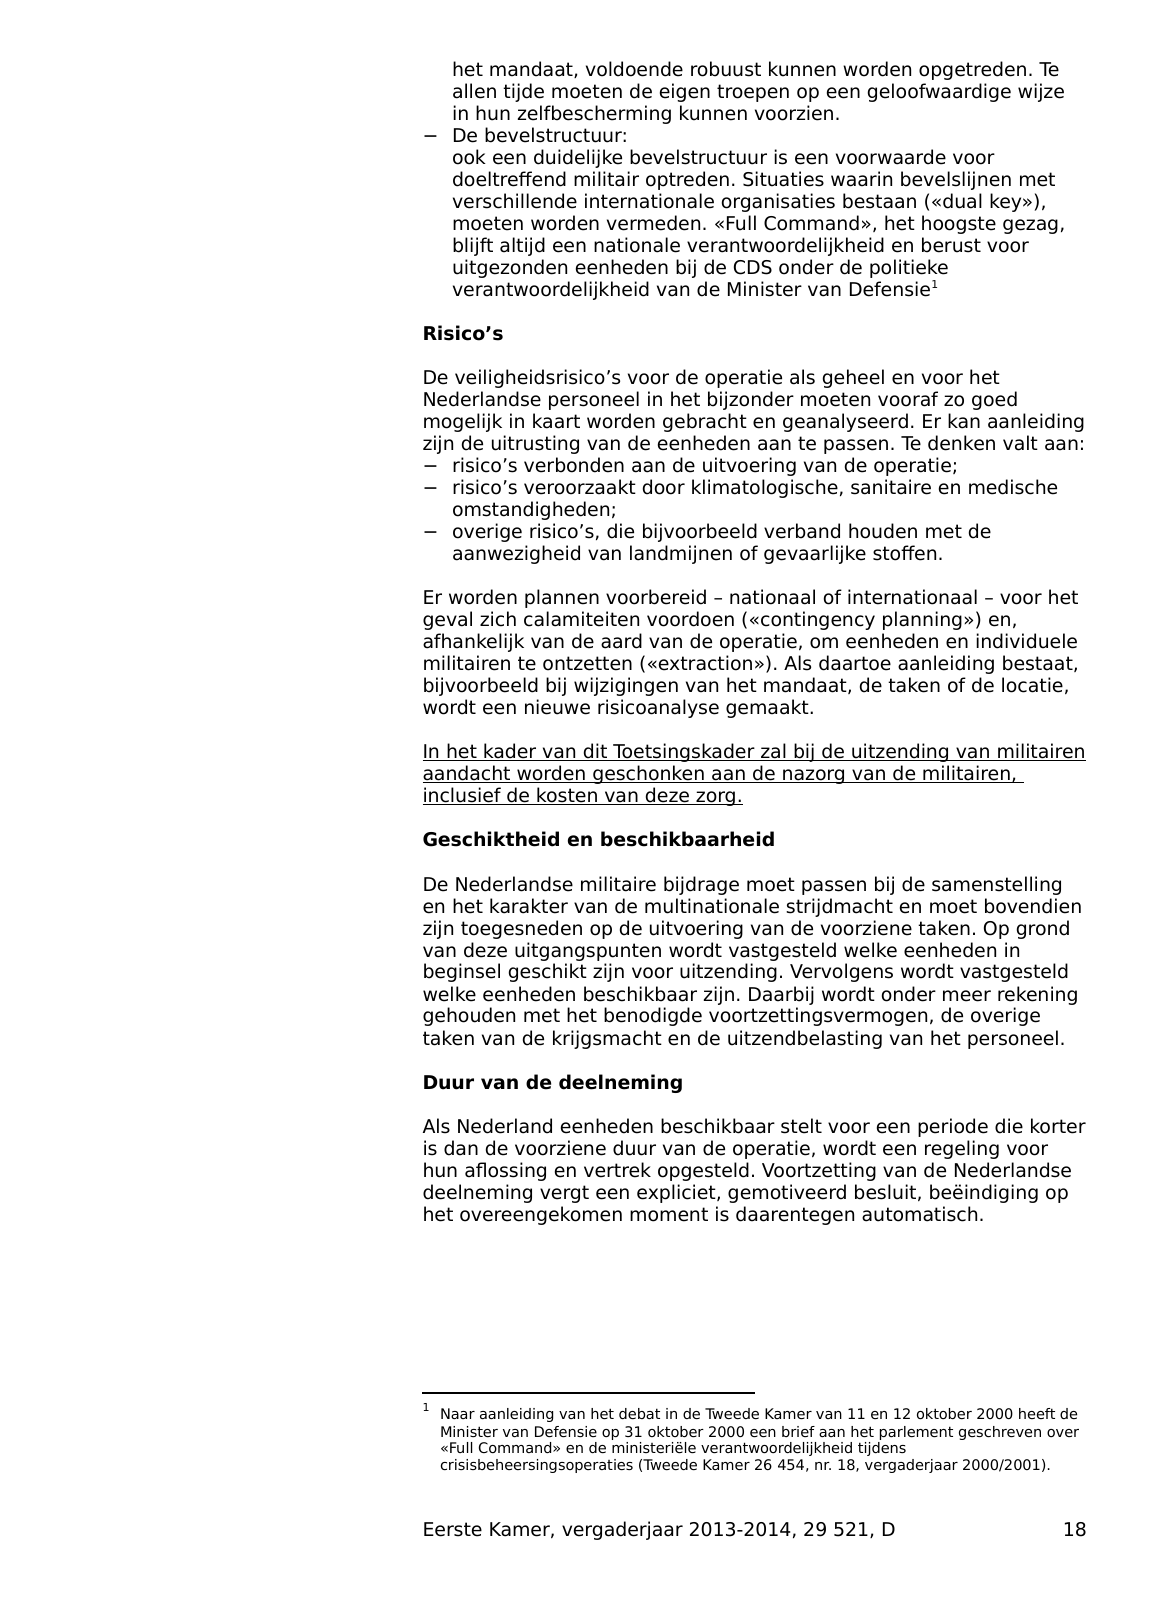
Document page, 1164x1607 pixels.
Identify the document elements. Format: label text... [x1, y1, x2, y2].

text ook een duidelijke bevelstructuur is een voorwaarde voor doeltreffend militair optreden. Situaties waarin bevelslijnen met verschillende internationale organisaties bestaan («dual key»), moeten worden vermeden. «Full Command», het hoogste gezag, blijft altijd een nationale verantwoordelijkheid en berust voor uitgezonden eenheden bij de CDS onder de politieke verantwoordelijkheid van de Minister van Defensie [452, 147, 1087, 301]
subtitle Risico’s [422, 323, 1087, 345]
text − De bevelstructuur: [422, 125, 1087, 147]
subtitle Duur van de deelneming [422, 1072, 1087, 1093]
text Naar aanleiding van het debat in de Tweede Kamer van 11 en 12 oktober 2000 heeft de Minister van Defensie op 31 oktober 2000 een brief aan het parlement geschreven over «Full Command» en de ministeriële verantwoordelijkheid tijdens crisisbeheersingsoperaties (Tweede Kamer 26 454, nr. 18, vergaderjaar 2000/2001). [422, 1402, 1087, 1474]
text − risico’s veroorzaakt door klimatologische, sanitaire en medische omstandigheden; [422, 477, 1087, 521]
text het mandaat, voldoende robuust kunnen worden opgetreden. Te allen tijde moeten de eigen troepen op een geloofwaardige wijze in hun zelfbescherming kunnen voorzien. [452, 59, 1087, 125]
subtitle Geschiktheid en beschikbaarheid [422, 829, 1087, 851]
text Er worden plannen voorbereid – nationaal of internationaal – voor het geval zich calamiteiten voordoen («contingency planning») en, afhankelijk van de aard van de operatie, om eenheden en individuele militairen te ontzetten («extraction»). Als daartoe aanleiding bestaat, bijvoorbeeld bij wijzigingen van het mandaat, de taken of de locatie, wordt een nieuwe risicoanalyse gemaakt. [422, 587, 1087, 719]
text − risico’s verbonden aan de uitvoering van de operatie; [422, 455, 1087, 477]
text De veiligheidsrisico’s voor de operatie als geheel en voor het Nederlandse personeel in het bijzonder moeten vooraf zo goed mogelijk in kaart worden gebracht en geanalyseerd. Er kan aanleiding zijn de uitrusting van de eenheden aan te passen. Te denken valt aan: [422, 367, 1087, 455]
text Als Nederland eenheden beschikbaar stelt voor een periode die korter is dan de voorziene duur van de operatie, wordt een regeling voor hun aflossing en vertrek opgesteld. Voortzetting van de Nederlandse deelneming vergt een expliciet, gemotiveerd besluit, beëindiging op het overeengekomen moment is daarentegen automatisch. [422, 1116, 1087, 1226]
text In het kader van dit Toetsingskader zal bij de uitzending van militairen aandacht worden geschonken aan de nazorg van de militairen, inclusief de kosten van deze zorg. [422, 741, 1087, 807]
text De Nederlandse militaire bijdrage moet passen bij de samenstelling en het karakter van de multinationale strijdmacht en moet bovendien zijn toegesneden op de uitvoering van de voorziene taken. Op grond van deze uitgangspunten wordt vastgesteld welke eenheden in beginsel geschikt zijn voor uitzending. Vervolgens wordt vastgesteld welke eenheden beschikbaar zijn. Daarbij wordt onder meer rekening gehouden met het benodigde voortzettingsvermogen, de overige taken van de krijgsmacht en de uitzendbelasting van het personeel. [422, 873, 1087, 1049]
text − overige risico’s, die bijvoorbeeld verband houden met de aanwezigheid van landmijnen of gevaarlijke stoffen. [422, 521, 1087, 565]
